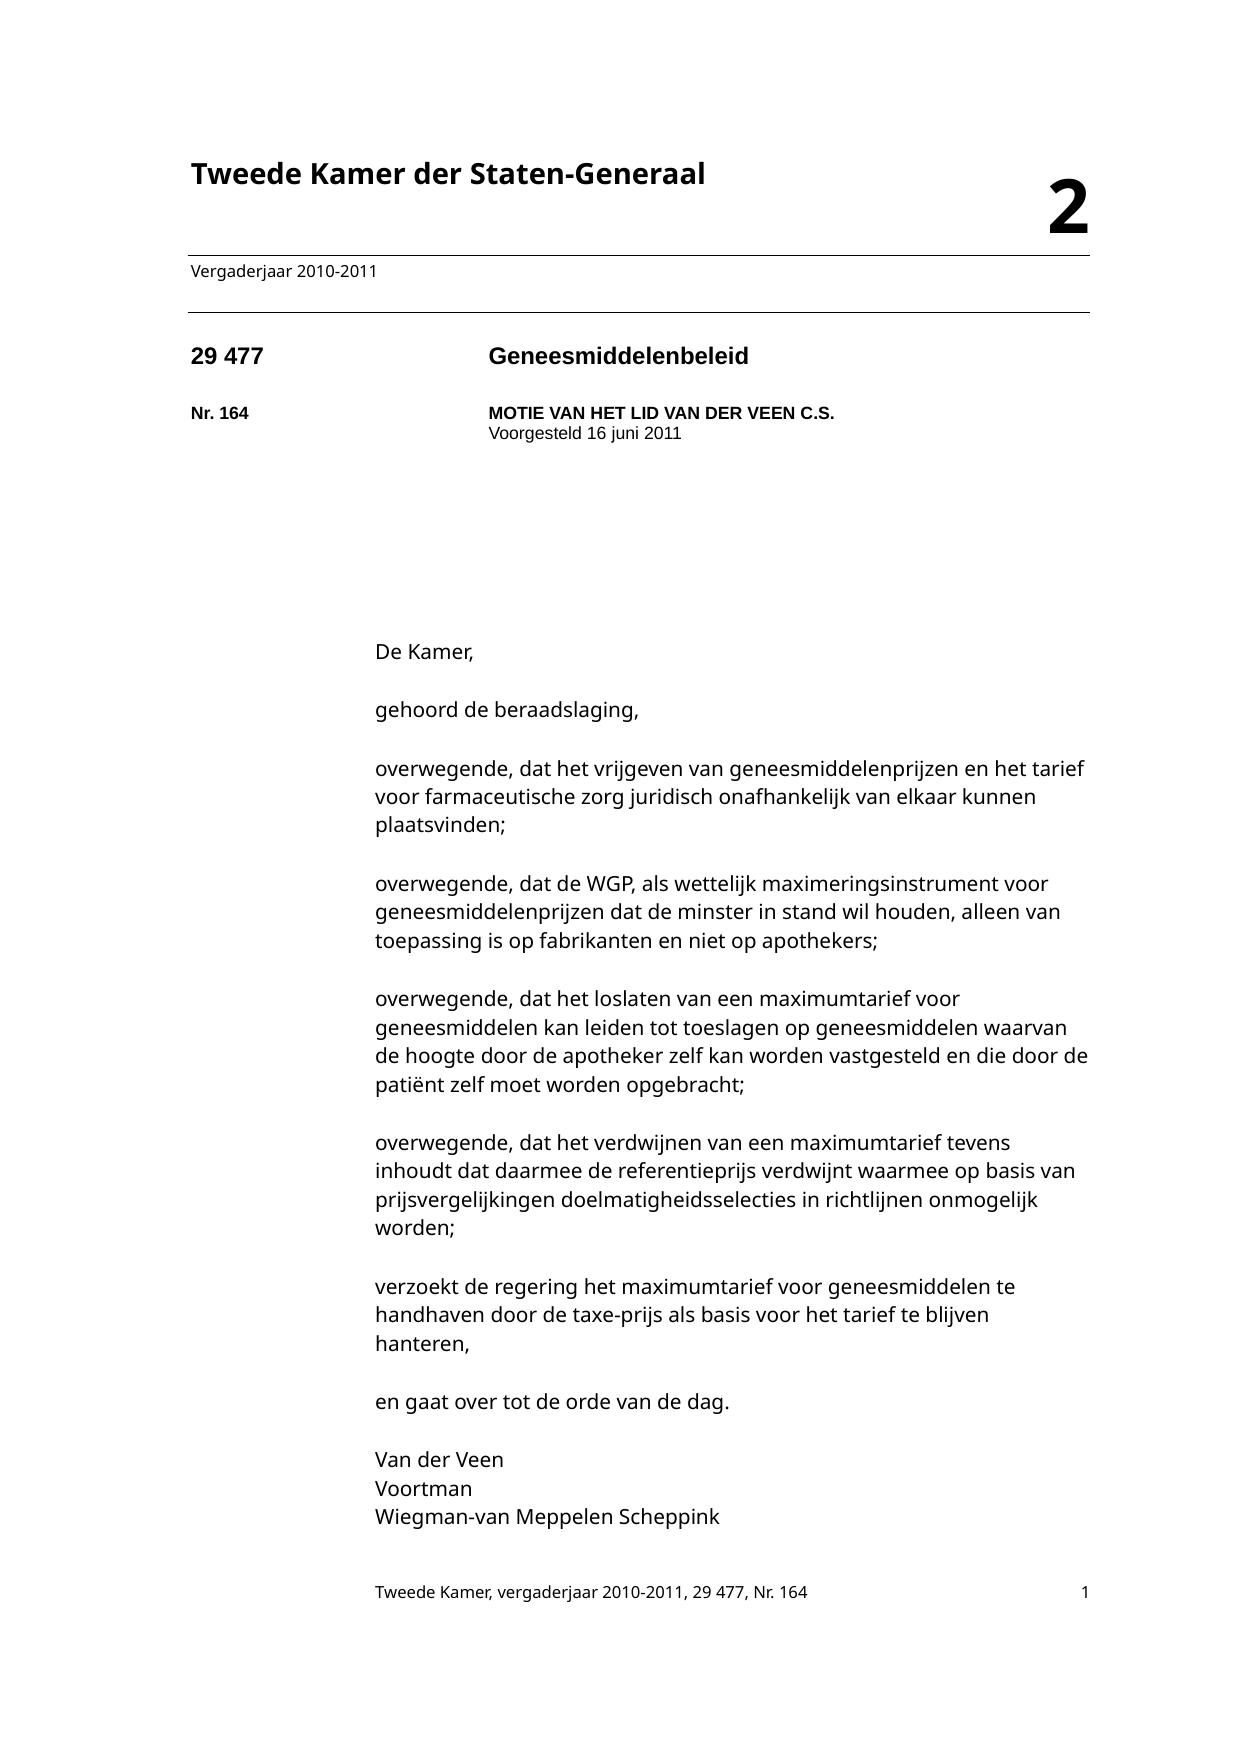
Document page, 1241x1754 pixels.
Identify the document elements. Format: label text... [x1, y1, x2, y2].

table_cell Geneesmiddelenbeleid [485, 339, 1090, 399]
text overwegende, dat de WGP, als wettelijk maximeringsinstrument voor geneesmiddelenprijzen dat de minster in stand wil houden, alleen van toepassing is op fabrikanten en niet op apothekers; [375, 869, 1090, 954]
table_cell [485, 313, 1090, 339]
text overwegende, dat het loslaten van een maximumtarief voor geneesmiddelen kan leiden tot toeslagen op geneesmiddelen waarvan de hoogte door de apotheker zelf kan worden vastgesteld en die door de patiënt zelf moet worden opgebracht; [375, 984, 1090, 1098]
table_cell 29 477 [188, 339, 485, 399]
text verzoekt de regering het maximumtarief voor geneesmiddelen te handhaven door de taxe-prijs als basis voor het tarief te blijven hanteren, [375, 1272, 1090, 1357]
text gehoord de beraadslaging, [375, 695, 1090, 724]
text overwegende, dat het verdwijnen van een maximumtarief tevens inhoudt dat daarmee de referentieprijs verdwijnt waarmee op basis van prijsvergelijkingen doelmatigheidsselecties in richtlijnen onmogelijk worden; [375, 1128, 1090, 1242]
text overwegende, dat het vrijgeven van geneesmiddelenprijzen en het tarief voor farmaceutische zorg juridisch onafhankelijk van elkaar kunnen plaatsvinden; [375, 754, 1090, 839]
table_cell [485, 256, 1090, 312]
table_cell Nr. 164 [188, 399, 485, 518]
text en gaat over tot de orde van de dag. [375, 1387, 1090, 1416]
text Voortman [375, 1474, 1090, 1502]
text Van der Veen [375, 1446, 1090, 1474]
text Wiegman-van Meppelen Scheppink [375, 1502, 1090, 1531]
table_cell Vergaderjaar 2010-2011 [188, 256, 485, 312]
table_header 2 [910, 150, 1090, 255]
text De Kamer, [375, 637, 1090, 665]
table_header Tweede Kamer der Staten-Generaal [188, 150, 909, 255]
table_cell [188, 313, 485, 339]
table_cell MOTIE VAN HET LID VAN DER VEEN C.S. Voorgesteld 16 juni 2011 [485, 399, 1090, 518]
